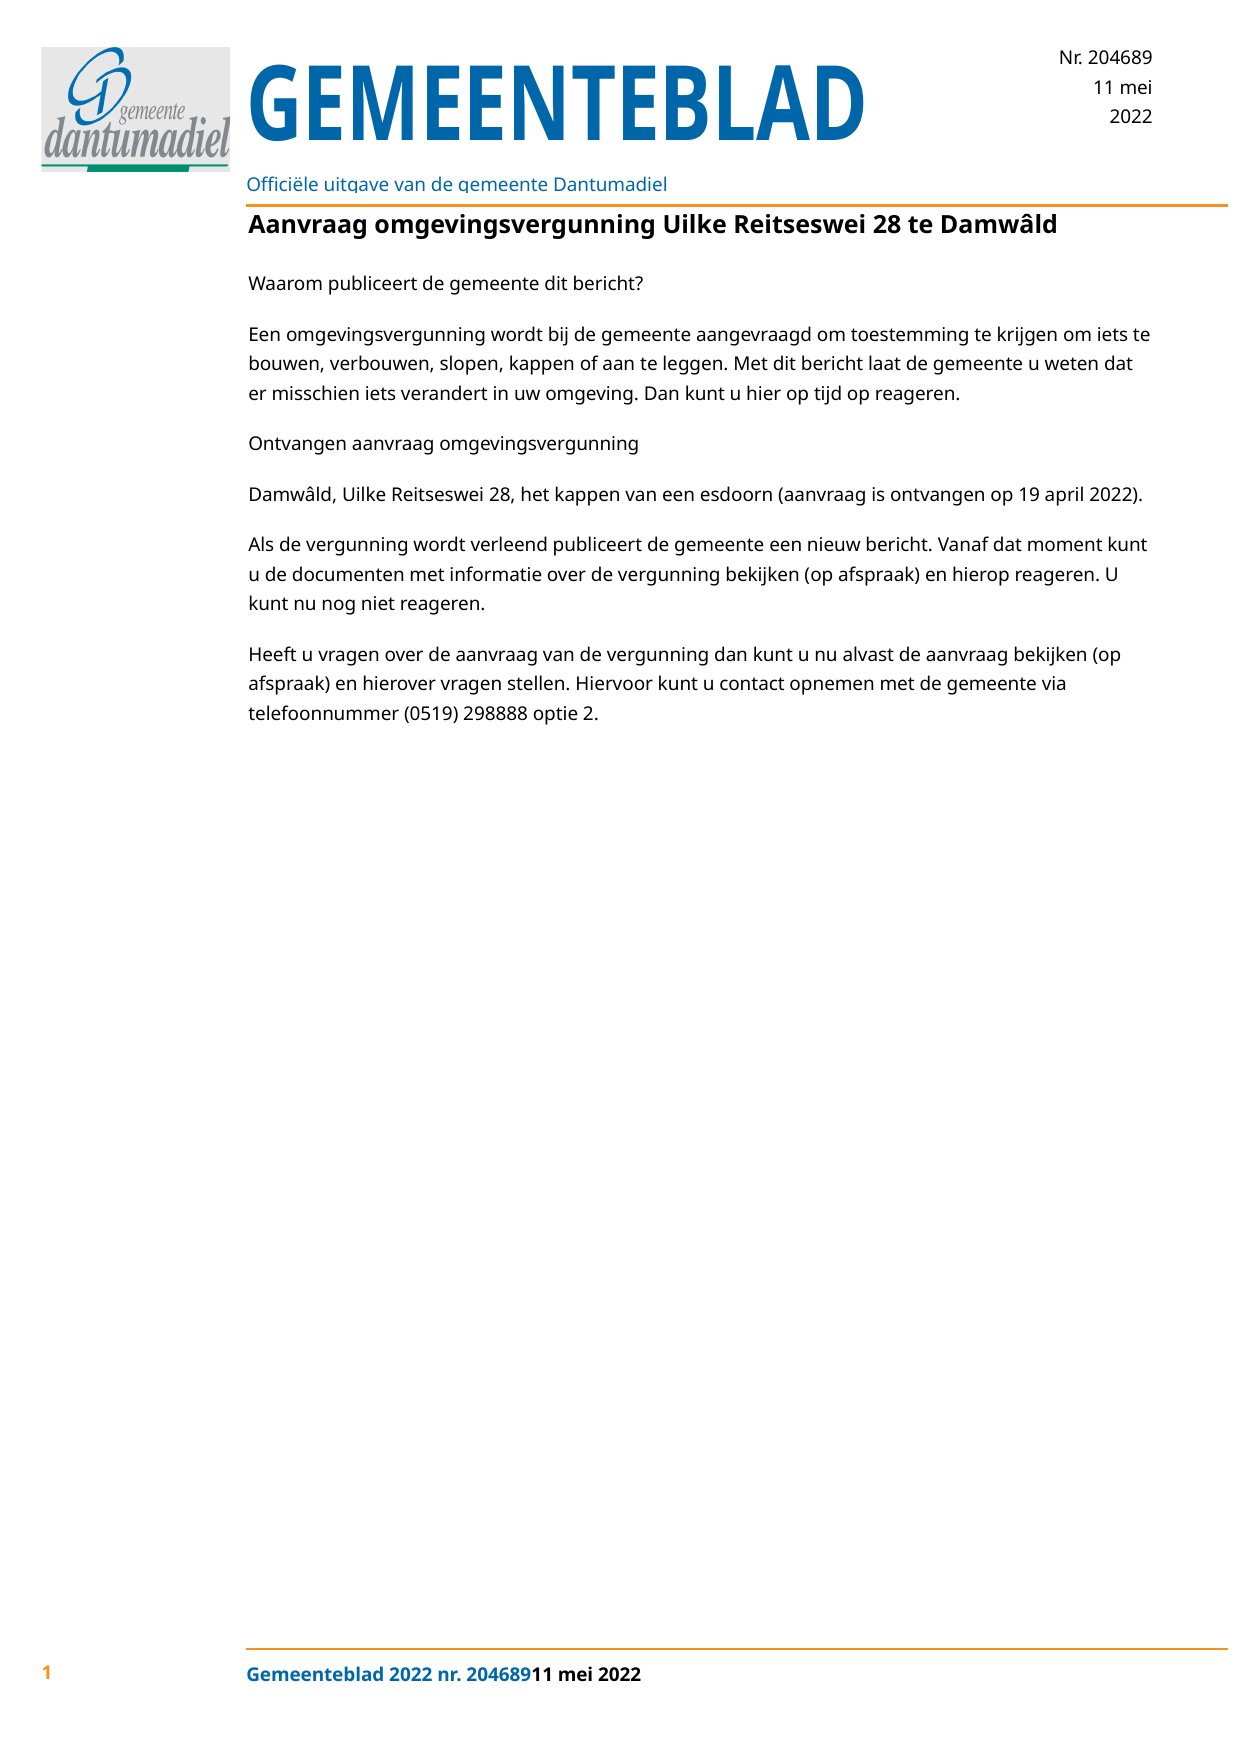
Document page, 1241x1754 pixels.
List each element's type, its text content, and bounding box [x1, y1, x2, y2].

text Heeft u vragen over de aanvraag van de vergunning dan kunt u nu alvast de aanvraag bekijken (op afspraak) en hierover vragen stellen. Hiervoor kunt u contact opnemen met de gemeente via telefoonnummer (0519) 298888 optie 2. [248, 641, 1152, 726]
text Aanvraag omgevingsvergunning Uilke Reitseswei 28 te Damwâld [248, 207, 1152, 241]
text Als de vergunning wordt verleend publiceert de gemeente een nieuw bericht. Vanaf dat moment kunt u de documenten met informatie over de vergunning bekijken (op afspraak) en hierop reageren. U kunt nu nog niet reageren. [248, 531, 1152, 616]
picture [41, 47, 231, 172]
text Waarom publiceert de gemeente dit bericht? [248, 270, 1152, 296]
text Ontvangen aanvraag omgevingsvergunning [248, 430, 1152, 456]
text Een omgevingsvergunning wordt bij de gemeente aangevraagd om toestemming te krijgen om iets te bouwen, verbouwen, slopen, kappen of aan te leggen. Met dit bericht laat de gemeente u weten dat er misschien iets verandert in uw omgeving. Dan kunt u hier op tijd op reageren. [248, 321, 1152, 406]
text Damwâld, Uilke Reitseswei 28, het kappen van een esdoorn (aanvraag is ontvangen op 19 april 2022). [248, 481, 1152, 506]
